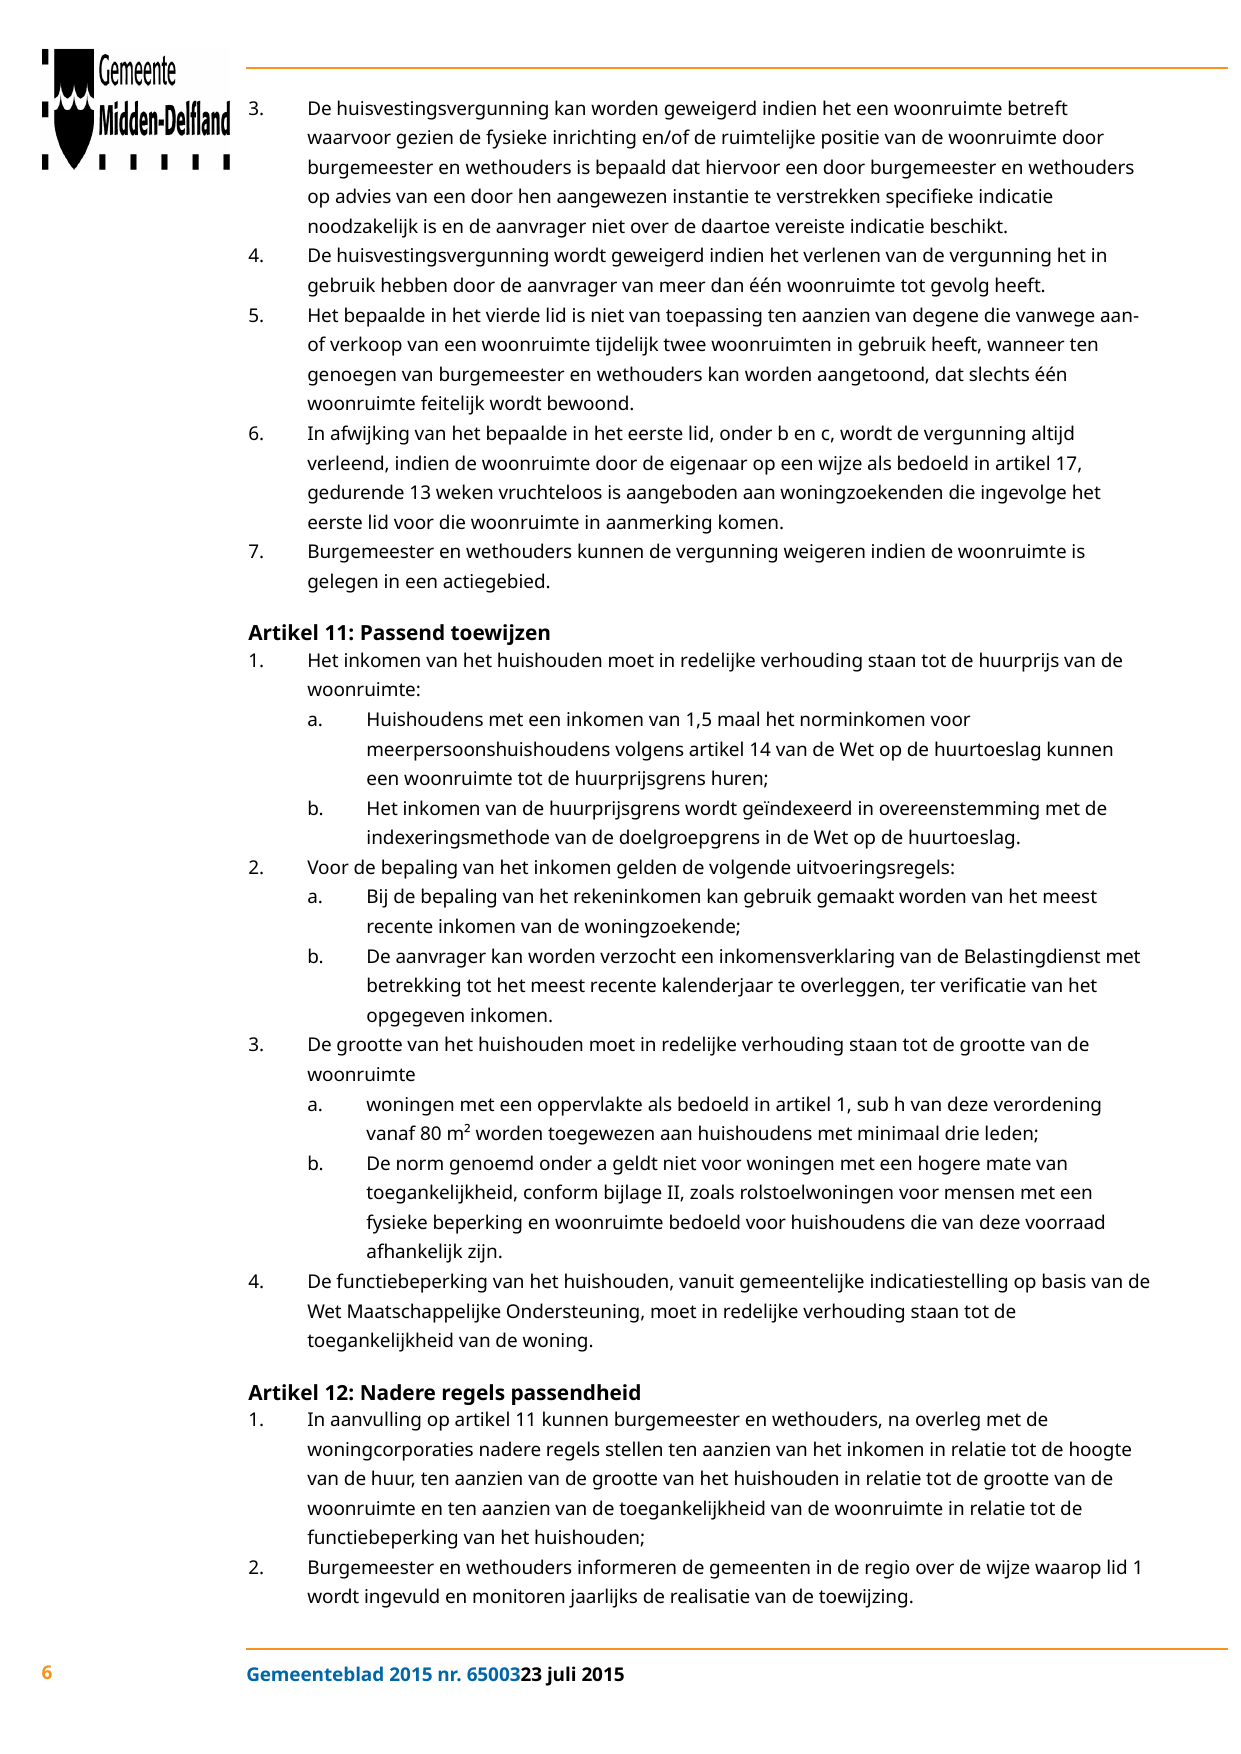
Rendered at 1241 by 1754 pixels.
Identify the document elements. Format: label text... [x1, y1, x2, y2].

list De grootte van het huishouden moet in redelijke verhouding staan tot de grootte van de woonruimte [248, 1032, 1152, 1087]
list In afwijking van het bepaalde in het eerste lid, onder b en c, wordt de vergunning altijd verleend, indien de woonruimte door de eigenaar op een wijze als bedoeld in artikel 17, gedurende 13 weken vruchteloos is aangeboden aan woningzoekenden die ingevolge het eerste lid voor die woonruimte in aanmerking komen. [248, 420, 1152, 535]
list Het bepaalde in het vierde lid is niet van toepassing ten aanzien van degene die vanwege aan- of verkoop van een woonruimte tijdelijk twee woonruimten in gebruik heeft, wanneer ten genoegen van burgemeester en wethouders kan worden aangetoond, dat slechts één woonruimte feitelijk wordt bewoond. [248, 302, 1152, 416]
list Het inkomen van het huishouden moet in redelijke verhouding staan tot de huurprijs van de woonruimte: [248, 647, 1152, 702]
text Artikel 11: Passend toewijzen [248, 618, 1152, 647]
list De aanvrager kan worden verzocht een inkomensverklaring van de Belastingdienst met betrekking tot het meest recente kalenderjaar te overleggen, ter verificatie van het opgegeven inkomen. [307, 943, 1152, 1028]
list Voor de bepaling van het inkomen gelden de volgende uitvoeringsregels: [248, 854, 1152, 880]
list De norm genoemd onder a geldt niet voor woningen met een hogere mate van toegankelijkheid, conform bijlage II, zoals rolstoelwoningen voor mensen met een fysieke beperking en woonruimte bedoeld voor huishoudens die van deze voorraad afhankelijk zijn. [307, 1150, 1152, 1264]
list De functiebeperking van het huishouden, vanuit gemeentelijke indicatiestelling op basis van de Wet Maatschappelijke Ondersteuning, moet in redelijke verhouding staan tot de toegankelijkheid van de woning. [248, 1268, 1152, 1353]
list Bij de bepaling van het rekeninkomen kan gebruik gemaakt worden van het meest recente inkomen van de woningzoekende; [307, 884, 1152, 939]
list woningen met een oppervlakte als bedoeld in artikel 1, sub h van deze verordening vanaf 80 m² worden toegewezen aan huishoudens met minimaal drie leden; [307, 1091, 1152, 1146]
list Huishoudens met een inkomen van 1,5 maal het norminkomen voor meerpersoonshuishoudens volgens artikel 14 van de Wet op de huurtoeslag kunnen een woonruimte tot de huurprijsgrens huren; [307, 706, 1152, 791]
list Het inkomen van de huurprijsgrens wordt geïndexeerd in overeenstemming met de indexeringsmethode van de doelgroepgrens in de Wet op de huurtoeslag. [307, 795, 1152, 850]
list Burgemeester en wethouders kunnen de vergunning weigeren indien de woonruimte is gelegen in een actiegebied. [248, 538, 1152, 594]
picture [41, 47, 231, 172]
list Burgemeester en wethouders informeren de gemeenten in de regio over de wijze waarop lid 1 wordt ingevuld en monitoren jaarlijks de realisatie van de toewijzing. [248, 1554, 1152, 1609]
list De huisvestingsvergunning wordt geweigerd indien het verlenen van de vergunning het in gebruik hebben door de aanvrager van meer dan één woonruimte tot gevolg heeft. [248, 243, 1152, 298]
list De huisvestingsvergunning kan worden geweigerd indien het een woonruimte betreft waarvoor gezien de fysieke inrichting en/of de ruimtelijke positie van de woonruimte door burgemeester en wethouders is bepaald dat hiervoor een door burgemeester en wethouders op advies van een door hen aangewezen instantie te verstrekken specifieke indicatie noodzakelijk is en de aanvrager niet over de daartoe vereiste indicatie beschikt. [248, 95, 1152, 239]
list In aanvulling op artikel 11 kunnen burgemeester en wethouders, na overleg met de woningcorporaties nadere regels stellen ten aanzien van het inkomen in relatie tot de hoogte van de huur, ten aanzien van de grootte van het huishouden in relatie tot de grootte van de woonruimte en ten aanzien van de toegankelijkheid van de woonruimte in relatie tot de functiebeperking van het huishouden; [248, 1406, 1152, 1550]
text Artikel 12: Nadere regels passendheid [248, 1378, 1152, 1406]
